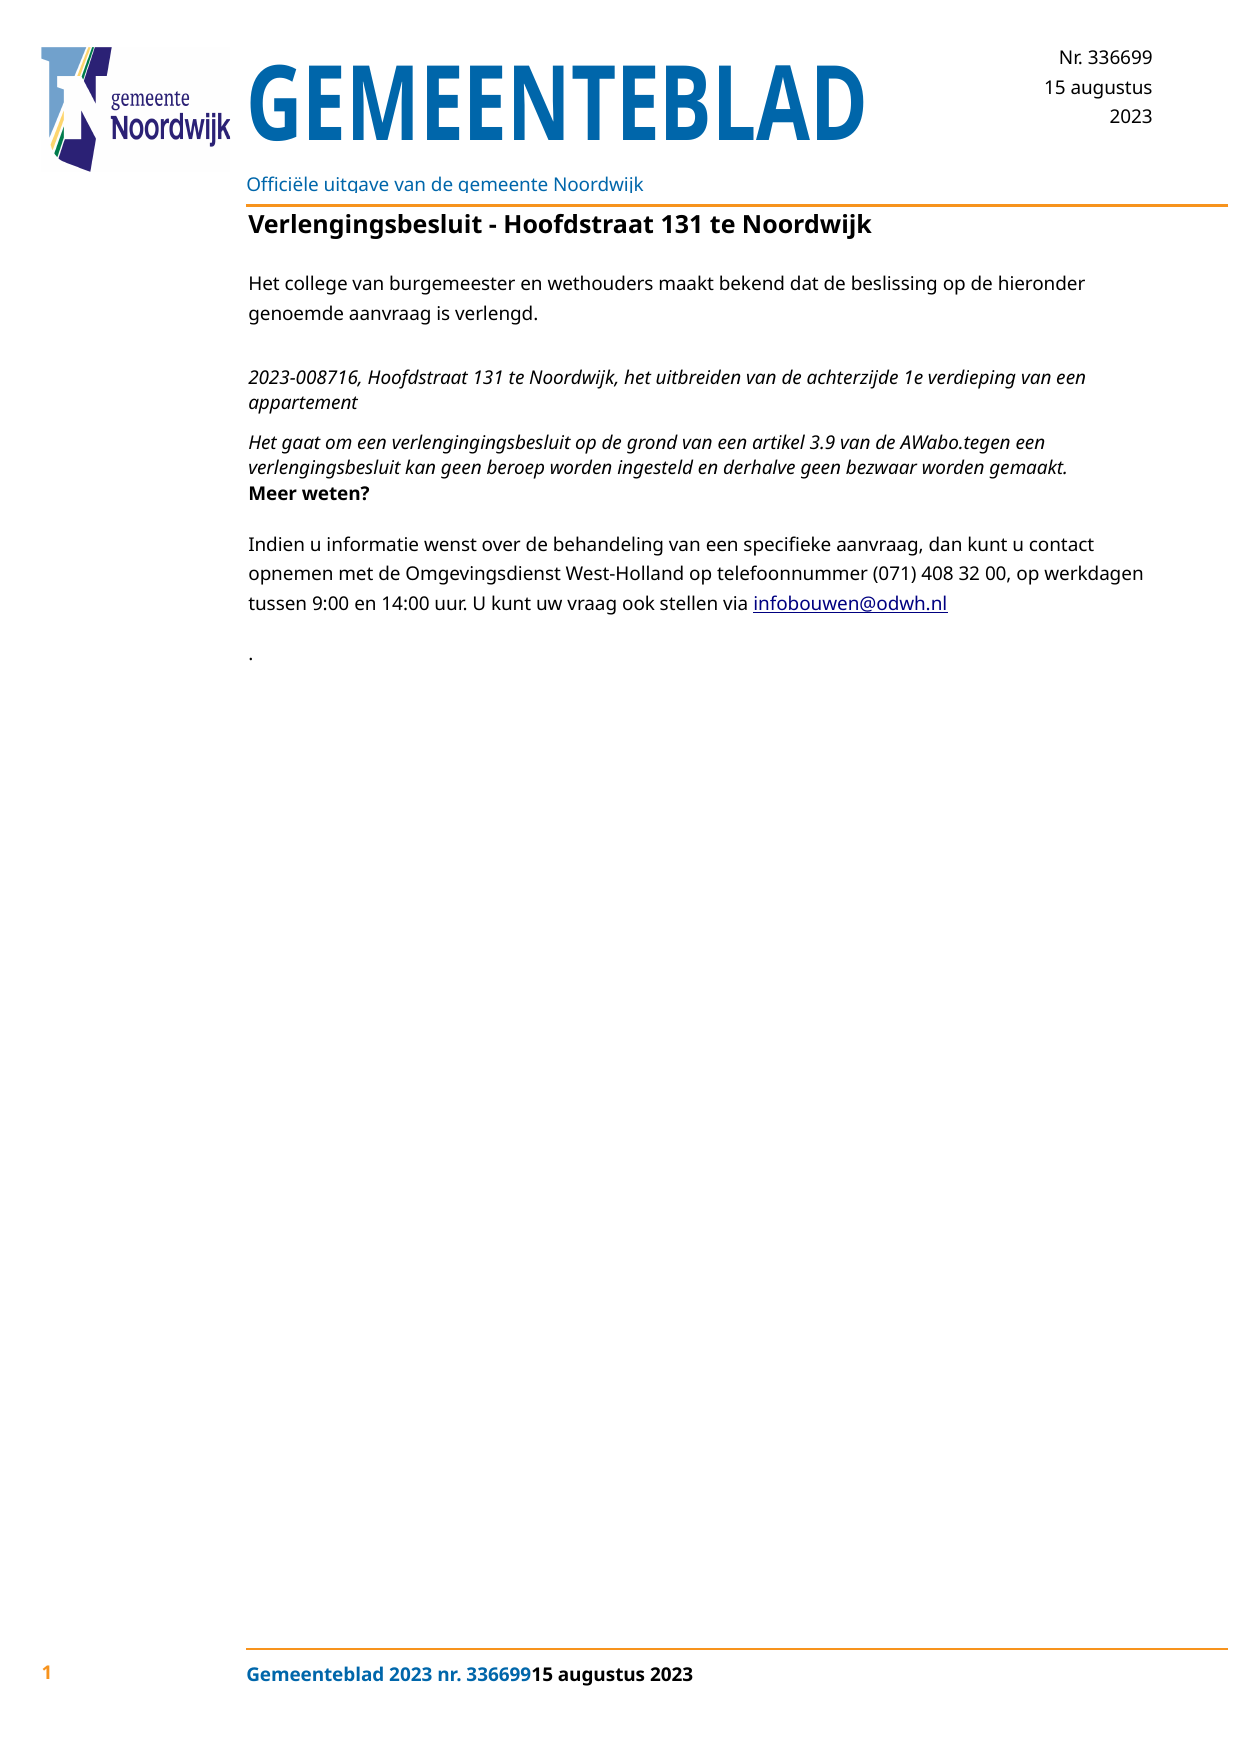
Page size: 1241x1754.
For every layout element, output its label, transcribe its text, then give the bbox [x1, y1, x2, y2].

text Indien u informatie wenst over de behandeling van een specifieke aanvraag, dan kunt u contact opnemen met de Omgevingsdienst West-Holland op telefoonnummer (071) 408 32 00, op werkdagen tussen 9:00 en 14:00 uur. U kunt uw vraag ook stellen via infobouwen@odwh.nl [248, 531, 1152, 616]
picture [41, 47, 231, 172]
text Verlengingsbesluit - Hoofdstraat 131 te Noordwijk [248, 207, 1152, 241]
text Het gaat om een verlengingingsbesluit op de grond van een artikel 3.9 van de AWabo.tegen een verlengingsbesluit kan geen beroep worden ingesteld en derhalve geen bezwaar worden gemaakt. [248, 429, 1152, 480]
text 2023-008716, Hoofdstraat 131 te Noordwijk, het uitbreiden van de achterzijde 1e verdieping van een appartement [248, 364, 1152, 415]
text Het college van burgemeester en wethouders maakt bekend dat de beslissing op de hieronder genoemde aanvraag is verlengd. [248, 270, 1152, 326]
text . [248, 640, 1152, 666]
text Meer weten? [248, 480, 1152, 506]
